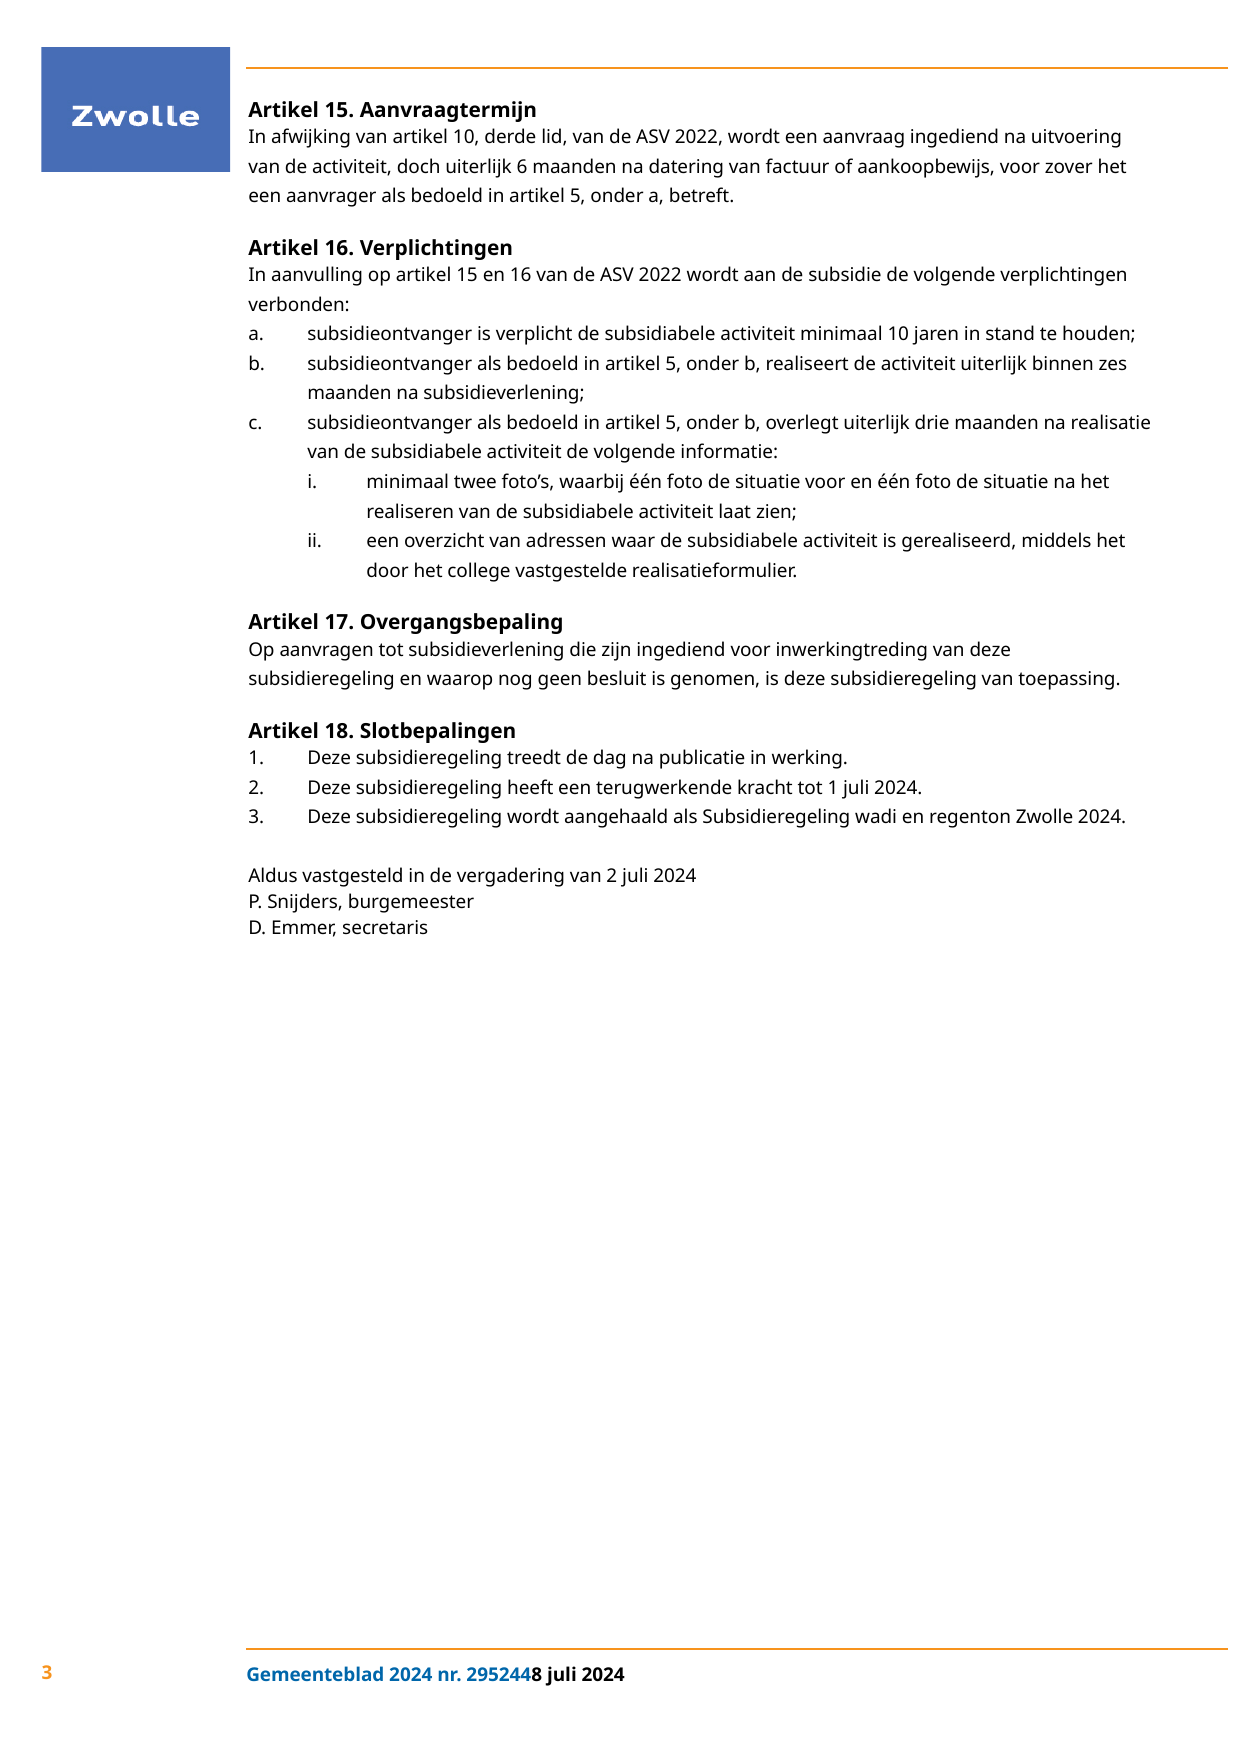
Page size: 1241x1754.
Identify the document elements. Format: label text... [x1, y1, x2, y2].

list Deze subsidieregeling wordt aangehaald als Subsidieregeling wadi en regenton Zwolle 2024. [248, 803, 1152, 829]
list subsidieontvanger als bedoeld in artikel 5, onder b, overlegt uiterlijk drie maanden na realisatie van de subsidiabele activiteit de volgende informatie: [248, 409, 1152, 464]
list Deze subsidieregeling treedt de dag na publicatie in werking. [248, 744, 1152, 770]
text Artikel 17. Overgangsbepaling [248, 607, 1152, 636]
text D. Emmer, secretaris [248, 914, 1152, 940]
text P. Snijders, burgemeester [248, 888, 1152, 914]
list Deze subsidieregeling heeft een terugwerkende kracht tot 1 juli 2024. [248, 774, 1152, 800]
text In afwijking van artikel 10, derde lid, van de ASV 2022, wordt een aanvraag ingediend na uitvoering van de activiteit, doch uiterlijk 6 maanden na datering van factuur of aankoopbewijs, voor zover het een aanvrager als bedoeld in artikel 5, onder a, betreft. [248, 123, 1152, 208]
text In aanvulling op artikel 15 en 16 van de ASV 2022 wordt aan de subsidie de volgende verplichtingen verbonden: [248, 261, 1152, 317]
list subsidieontvanger is verplicht de subsidiabele activiteit minimaal 10 jaren in stand te houden; [248, 320, 1152, 346]
text Aldus vastgesteld in de vergadering van 2 juli 2024 [248, 863, 1152, 888]
text Artikel 16. Verplichtingen [248, 233, 1152, 261]
list een overzicht van adressen waar de subsidiabele activiteit is gerealiseerd, middels het door het college vastgestelde realisatieformulier. [307, 527, 1152, 583]
list minimaal twee foto’s, waarbij één foto de situatie voor en één foto de situatie na het realiseren van de subsidiabele activiteit laat zien; [307, 468, 1152, 524]
list subsidieontvanger als bedoeld in artikel 5, onder b, realiseert de activiteit uiterlijk binnen zes maanden na subsidieverlening; [248, 350, 1152, 405]
picture [41, 47, 231, 172]
text Op aanvragen tot subsidieverlening die zijn ingediend voor inwerkingtreding van deze subsidieregeling en waarop nog geen besluit is genomen, is deze subsidieregeling van toepassing. [248, 636, 1152, 691]
text Artikel 18. Slotbepalingen [248, 716, 1152, 744]
text Artikel 15. Aanvraagtermijn [248, 95, 1152, 123]
